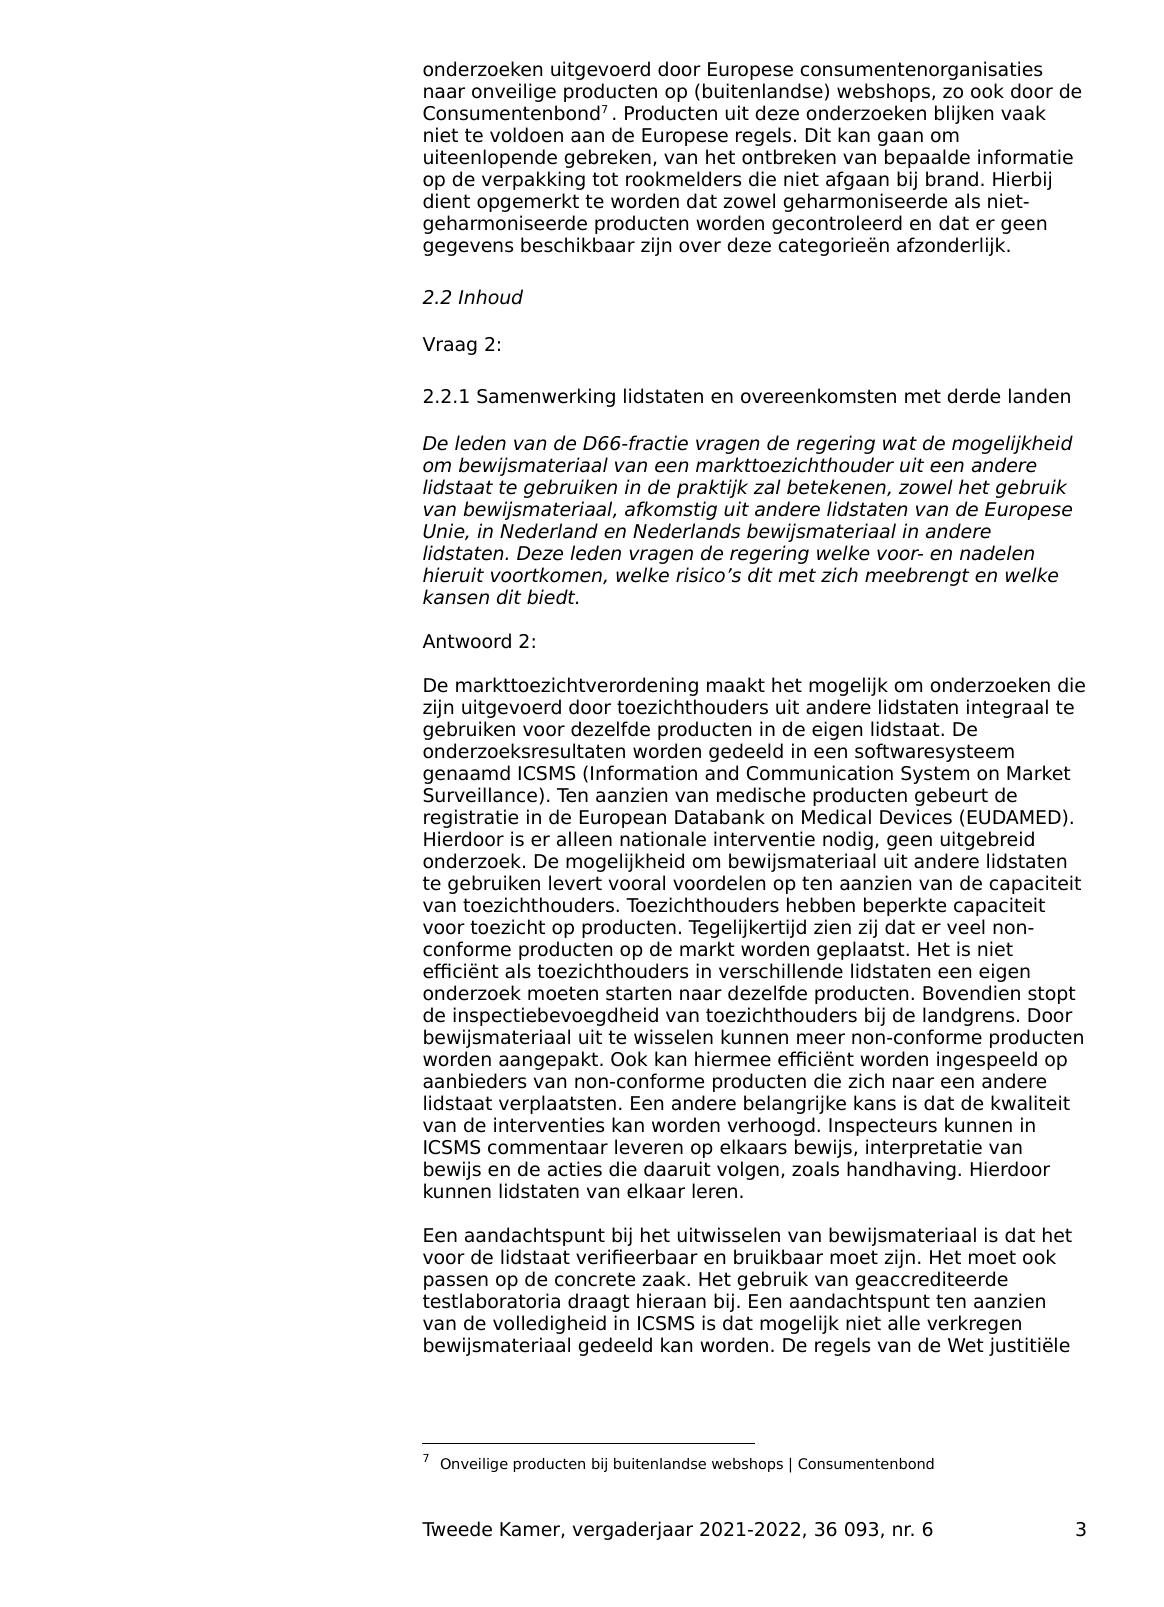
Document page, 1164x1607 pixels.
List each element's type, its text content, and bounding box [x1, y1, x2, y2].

subtitle 2.2.1 Samenwerking lidstaten en overeenkomsten met derde landen [422, 386, 1087, 408]
subtitle 2.2 Inhoud [422, 287, 1087, 309]
text Een aandachtspunt bij het uitwisselen van bewijsmateriaal is dat het voor de lidstaat verifieerbaar en bruikbaar moet zijn. Het moet ook passen op de concrete zaak. Het gebruik van geaccrediteerde testlaboratoria draagt hieraan bij. Een aandachtspunt ten aanzien van de volledigheid in ICSMS is dat mogelijk niet alle verkregen bewijsmateriaal gedeeld kan worden. De regels van de Wet justitiële [422, 1225, 1087, 1357]
text De markttoezichtverordening maakt het mogelijk om onderzoeken die zijn uitgevoerd door toezichthouders uit andere lidstaten integraal te gebruiken voor dezelfde producten in de eigen lidstaat. De onderzoeksresultaten worden gedeeld in een softwaresysteem genaamd ICSMS (Information and Communication System on Market Surveillance). Ten aanzien van medische producten gebeurt de registratie in de European Databank on Medical Devices (EUDAMED). Hierdoor is er alleen nationale interventie nodig, geen uitgebreid onderzoek. De mogelijkheid om bewijsmateriaal uit andere lidstaten te gebruiken levert vooral voordelen op ten aanzien van de capaciteit van toezichthouders. Toezichthouders hebben beperkte capaciteit voor toezicht op producten. Tegelijkertijd zien zij dat er veel non-conforme producten op de markt worden geplaatst. Het is niet efficiënt als toezichthouders in verschillende lidstaten een eigen onderzoek moeten starten naar dezelfde producten. Bovendien stopt de inspectiebevoegdheid van toezichthouders bij de landgrens. Door bewijsmateriaal uit te wisselen kunnen meer non-conforme producten worden aangepakt. Ook kan hiermee efficiënt worden ingespeeld op aanbieders van non-conforme producten die zich naar een andere lidstaat verplaatsten. Een andere belangrijke kans is dat de kwaliteit van de interventies kan worden verhoogd. Inspecteurs kunnen in ICSMS commentaar leveren op elkaars bewijs, interpretatie van bewijs en de acties die daaruit volgen, zoals handhaving. Hierdoor kunnen lidstaten van elkaar leren. [422, 675, 1087, 1202]
text Antwoord 2: [422, 631, 1087, 653]
text Vraag 2: [422, 334, 1087, 356]
text De leden van de D66-fractie vragen de regering wat de mogelijkheid om bewijsmateriaal van een markttoezichthouder uit een andere lidstaat te gebruiken in de praktijk zal betekenen, zowel het gebruik van bewijsmateriaal, afkomstig uit andere lidstaten van de Europese Unie, in Nederland en Nederlands bewijsmateriaal in andere lidstaten. Deze leden vragen de regering welke voor- en nadelen hieruit voortkomen, welke risico’s dit met zich meebrengt en welke kansen dit biedt. [422, 433, 1087, 609]
text onderzoeken uitgevoerd door Europese consumentenorganisaties naar onveilige producten op (buitenlandse) webshops, zo ook door de Consumentenbond. Producten uit deze onderzoeken blijken vaak niet te voldoen aan de Europese regels. Dit kan gaan om uiteenlopende gebreken, van het ontbreken van bepaalde informatie op de verpakking tot rookmelders die niet afgaan bij brand. Hierbij dient opgemerkt te worden dat zowel geharmoniseerde als niet-geharmoniseerde producten worden gecontroleerd en dat er geen gegevens beschikbaar zijn over deze categorieën afzonderlijk. [422, 59, 1087, 257]
text Onveilige producten bij buitenlandse webshops | Consumentenbond [422, 1452, 1087, 1474]
